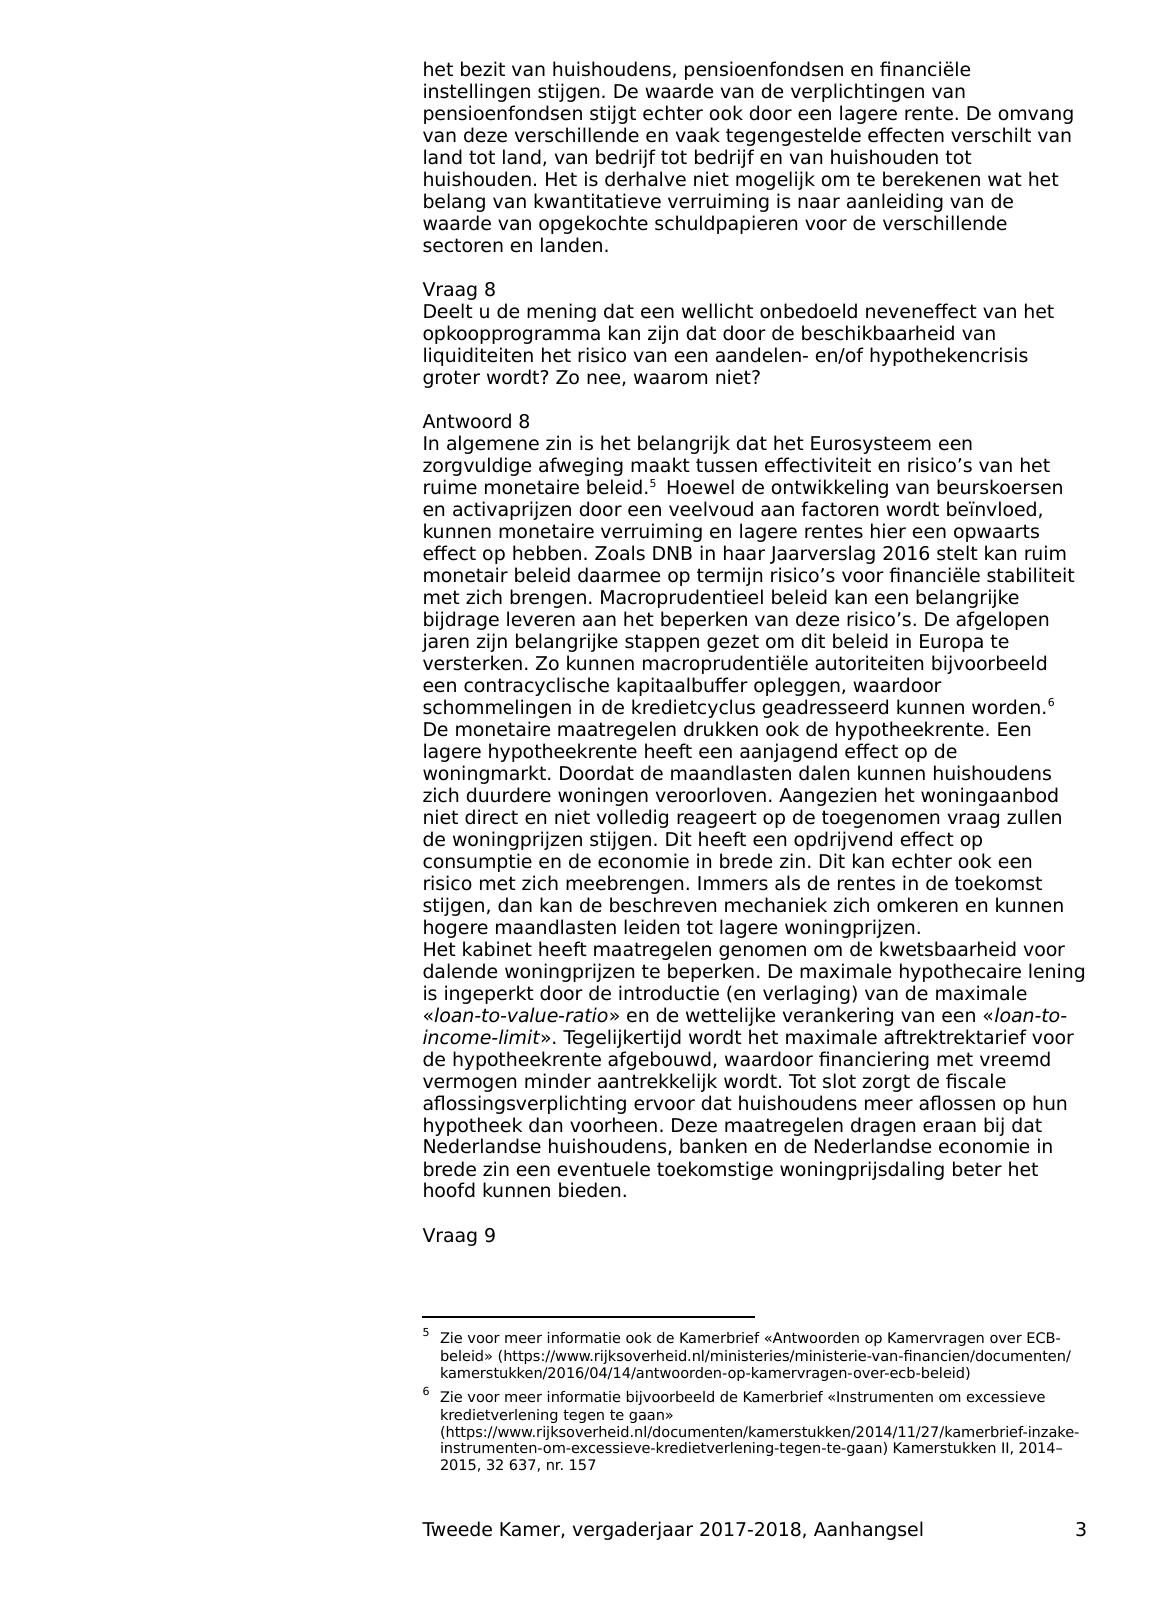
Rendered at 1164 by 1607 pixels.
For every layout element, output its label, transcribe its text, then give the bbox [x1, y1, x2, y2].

text Zie voor meer informatie ook de Kamerbrief «Antwoorden op Kamervragen over ECB-beleid» (https://www.rijksoverheid.nl/ministeries/ministerie-van-financien/documenten/kamerstukken/2016/04/14/antwoorden-op-kamervragen-over-ecb-beleid) [422, 1326, 1087, 1382]
text Vraag 9 [422, 1224, 1087, 1247]
text Deelt u de mening dat een wellicht onbedoeld neveneffect van het opkoopprogramma kan zijn dat door de beschikbaarheid van liquiditeiten het risico van een aandelen- en/of hypothekencrisis groter wordt? Zo nee, waarom niet? [422, 301, 1087, 389]
text Zie voor meer informatie bijvoorbeeld de Kamerbrief «Instrumenten om excessieve kredietverlening tegen te gaan» (https://www.rijksoverheid.nl/documenten/kamerstukken/2014/11/27/kamerbrief-inzake-instrumenten-om-excessieve-kredietverlening-tegen-te-gaan) Kamerstukken II, 2014–2015, 32 637, nr. 157 [422, 1385, 1087, 1474]
text In algemene zin is het belangrijk dat het Eurosysteem een zorgvuldige afweging maakt tussen effectiviteit en risico’s van het ruime monetaire beleid. Hoewel de ontwikkeling van beurskoersen en activaprijzen door een veelvoud aan factoren wordt beïnvloed, kunnen monetaire verruiming en lagere rentes hier een opwaarts effect op hebben. Zoals DNB in haar Jaarverslag 2016 stelt kan ruim monetair beleid daarmee op termijn risico’s voor financiële stabiliteit met zich brengen. Macroprudentieel beleid kan een belangrijke bijdrage leveren aan het beperken van deze risico’s. De afgelopen jaren zijn belangrijke stappen gezet om dit beleid in Europa te versterken. Zo kunnen macroprudentiële autoriteiten bijvoorbeeld een contracyclische kapitaalbuffer opleggen, waardoor schommelingen in de kredietcyclus geadresseerd kunnen worden. [422, 433, 1087, 719]
text Vraag 8 [422, 279, 1087, 301]
text De monetaire maatregelen drukken ook de hypotheekrente. Een lagere hypotheekrente heeft een aanjagend effect op de woningmarkt. Doordat de maandlasten dalen kunnen huishoudens zich duurdere woningen veroorloven. Aangezien het woningaanbod niet direct en niet volledig reageert op de toegenomen vraag zullen de woningprijzen stijgen. Dit heeft een opdrijvend effect op consumptie en de economie in brede zin. Dit kan echter ook een risico met zich meebrengen. Immers als de rentes in de toekomst stijgen, dan kan de beschreven mechaniek zich omkeren en kunnen hogere maandlasten leiden tot lagere woningprijzen. [422, 719, 1087, 939]
text het bezit van huishoudens, pensioenfondsen en financiële instellingen stijgen. De waarde van de verplichtingen van pensioenfondsen stijgt echter ook door een lagere rente. De omvang van deze verschillende en vaak tegengestelde effecten verschilt van land tot land, van bedrijf tot bedrijf en van huishouden tot huishouden. Het is derhalve niet mogelijk om te berekenen wat het belang van kwantitatieve verruiming is naar aanleiding van de waarde van opgekochte schuldpapieren voor de verschillende sectoren en landen. [422, 59, 1087, 257]
text Antwoord 8 [422, 411, 1087, 433]
text Het kabinet heeft maatregelen genomen om de kwetsbaarheid voor dalende woningprijzen te beperken. De maximale hypothecaire lening is ingeperkt door de introductie (en verlaging) van de maximale «loan-to-value-ratio» en de wettelijke verankering van een «loan-to-income-limit». Tegelijkertijd wordt het maximale aftrektrektarief voor de hypotheekrente afgebouwd, waardoor financiering met vreemd vermogen minder aantrekkelijk wordt. Tot slot zorgt de fiscale aflossingsverplichting ervoor dat huishoudens meer aflossen op hun hypotheek dan voorheen. Deze maatregelen dragen eraan bij dat Nederlandse huishoudens, banken en de Nederlandse economie in brede zin een eventuele toekomstige woningprijsdaling beter het hoofd kunnen bieden. [422, 939, 1087, 1202]
